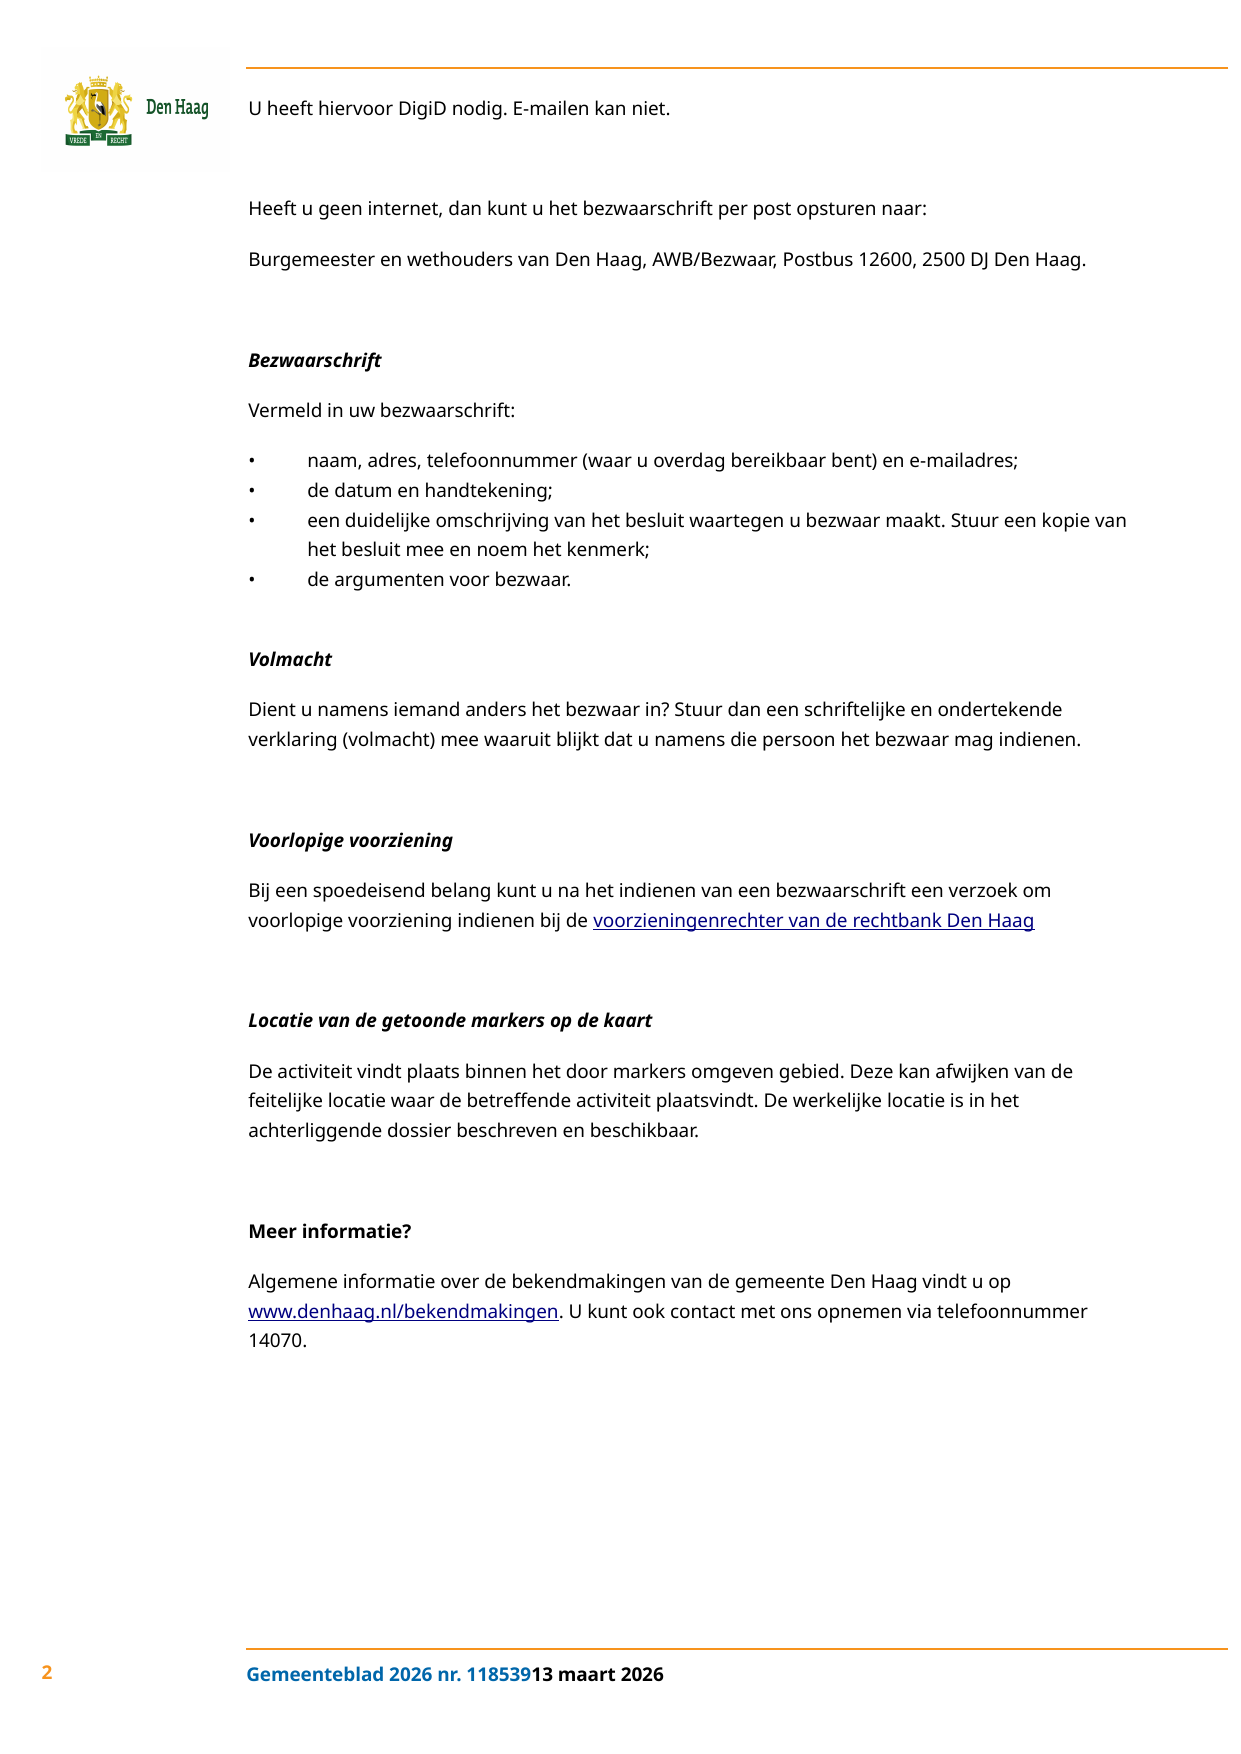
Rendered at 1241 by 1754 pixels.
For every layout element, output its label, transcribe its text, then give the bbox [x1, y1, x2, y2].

text Vermeld in uw bezwaarschrift: [248, 397, 1152, 423]
list de argumenten voor bezwaar. [248, 566, 1152, 592]
text Voorlopige voorziening [248, 827, 1152, 853]
text Heeft u geen internet, dan kunt u het bezwaarschrift per post opsturen naar: [248, 196, 1152, 221]
text Locatie van de getoonde markers op de kaart [248, 1008, 1152, 1033]
list naam, adres, telefoonnummer (waar u overdag bereikbaar bent) en e-mailadres; [248, 448, 1152, 473]
text Bezwaarschrift [248, 347, 1152, 373]
text Dient u namens iemand anders het bezwaar in? Stuur dan een schriftelijke en ondertekende verklaring (volmacht) mee waaruit blijkt dat u namens die persoon het bezwaar mag indienen. [248, 696, 1152, 752]
text Bij een spoedeisend belang kunt u na het indienen van een bezwaarschrift een verzoek om voorlopige voorziening indienen bij de voorzieningenrechter van de rechtbank Den Haag [248, 877, 1152, 933]
text Meer informatie? [248, 1218, 1152, 1244]
picture [41, 47, 231, 172]
text Algemene informatie over de bekendmakingen van de gemeente Den Haag vindt u op www.denhaag.nl/bekendmakingen. U kunt ook contact met ons opnemen via telefoonnummer 14070. [248, 1268, 1152, 1353]
text Volmacht [248, 646, 1152, 672]
text U heeft hiervoor DigiD nodig. E-mailen kan niet. [248, 95, 1152, 121]
text Burgemeester en wethouders van Den Haag, AWB/Bezwaar, Postbus 12600, 2500 DJ Den Haag. [248, 246, 1152, 272]
text De activiteit vindt plaats binnen het door markers omgeven gebied. Deze kan afwijken van de feitelijke locatie waar de betreffende activiteit plaatsvindt. De werkelijke locatie is in het achterliggende dossier beschreven en beschikbaar. [248, 1058, 1152, 1143]
list de datum en handtekening; [248, 477, 1152, 503]
list een duidelijke omschrijving van het besluit waartegen u bezwaar maakt. Stuur een kopie van het besluit mee en noem het kenmerk; [248, 507, 1152, 562]
